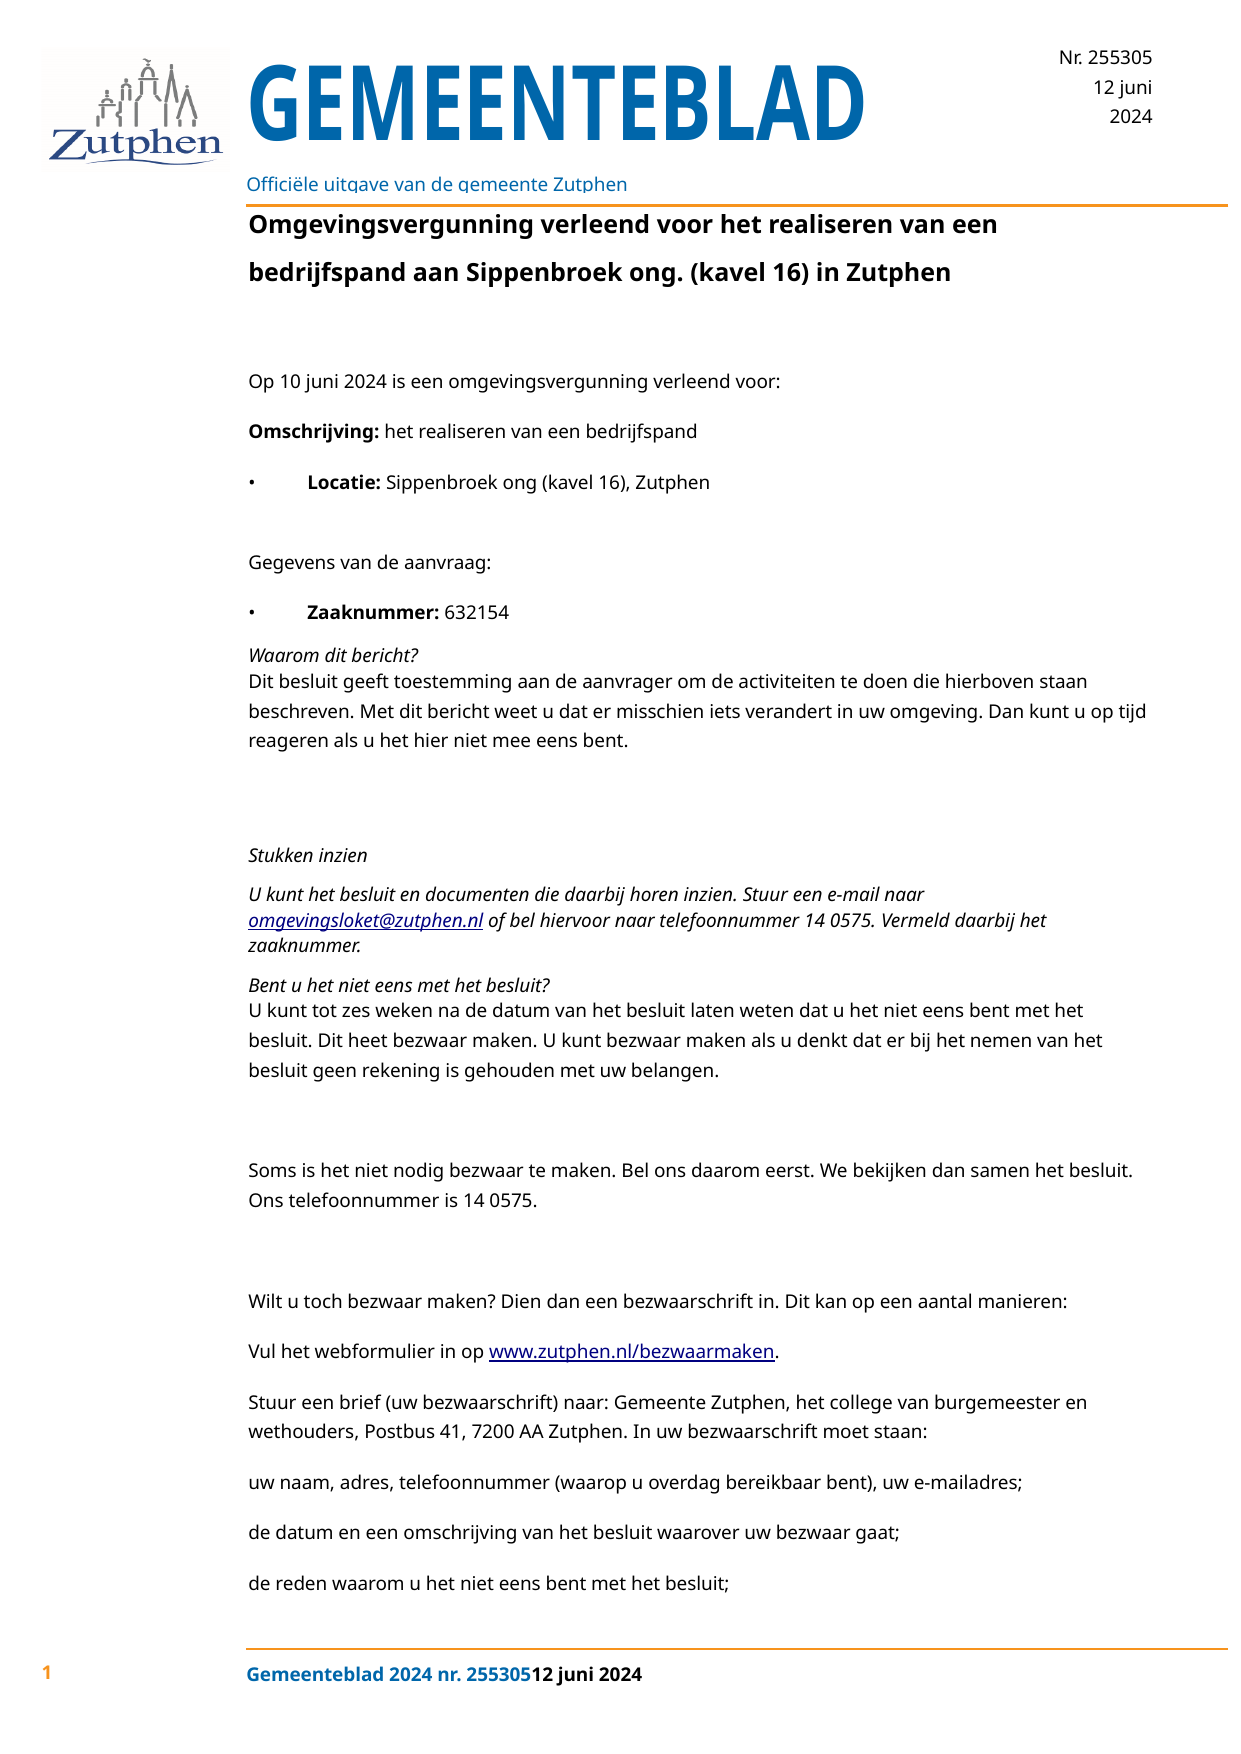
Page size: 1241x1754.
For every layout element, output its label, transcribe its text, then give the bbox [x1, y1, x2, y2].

text U kunt tot zes weken na de datum van het besluit laten weten dat u het niet eens bent met het besluit. Dit heet bezwaar maken. U kunt bezwaar maken als u denkt dat er bij het nemen van het besluit geen rekening is gehouden met uw belangen. [248, 998, 1152, 1083]
text uw naam, adres, telefoonnummer (waarop u overdag bereikbaar bent), uw e-mailadres; [248, 1469, 1152, 1495]
text Soms is het niet nodig bezwaar te maken. Bel ons daarom eerst. We bekijken dan samen het besluit. Ons telefoonnummer is 14 0575. [248, 1158, 1152, 1213]
text Waarom dit bericht? [248, 643, 1152, 668]
list Locatie: Sippenbroek ong (kavel 16), Zutphen [248, 469, 1152, 495]
text de reden waarom u het niet eens bent met het besluit; [248, 1570, 1152, 1596]
picture [41, 47, 231, 172]
text U kunt het besluit en documenten die daarbij horen inzien. Stuur een e-mail naar omgevingsloket@zutphen.nl of bel hiervoor naar telefoonnummer 14 0575. Vermeld daarbij het zaaknummer. [248, 881, 1152, 958]
text Bent u het niet eens met het besluit? [248, 972, 1152, 998]
text Omgevingsvergunning verleend voor het realiseren van een bedrijfspand aan Sippenbroek ong. (kavel 16) in Zutphen [248, 207, 1152, 288]
text Wilt u toch bezwaar maken? Dien dan een bezwaarschrift in. Dit kan op een aantal manieren: [248, 1288, 1152, 1314]
list Zaaknummer: 632154 [248, 599, 1152, 625]
text Omschrijving: het realiseren van een bedrijfspand [248, 419, 1152, 444]
text Vul het webformulier in op www.zutphen.nl/bezwaarmaken. [248, 1338, 1152, 1364]
text de datum en een omschrijving van het besluit waarover uw bezwaar gaat; [248, 1519, 1152, 1545]
text Op 10 juni 2024 is een omgevingsvergunning verleend voor: [248, 368, 1152, 394]
text Dit besluit geeft toestemming aan de aanvrager om de activiteiten te doen die hierboven staan beschreven. Met dit bericht weet u dat er misschien iets verandert in uw omgeving. Dan kunt u op tijd reageren als u het hier niet mee eens bent. [248, 668, 1152, 753]
text Gegevens van de aanvraag: [248, 549, 1152, 575]
text Stukken inzien [248, 842, 1152, 868]
text Stuur een brief (uw bezwaarschrift) naar: Gemeente Zutphen, het college van burgemeester en wethouders, Postbus 41, 7200 AA Zutphen. In uw bezwaarschrift moet staan: [248, 1389, 1152, 1444]
